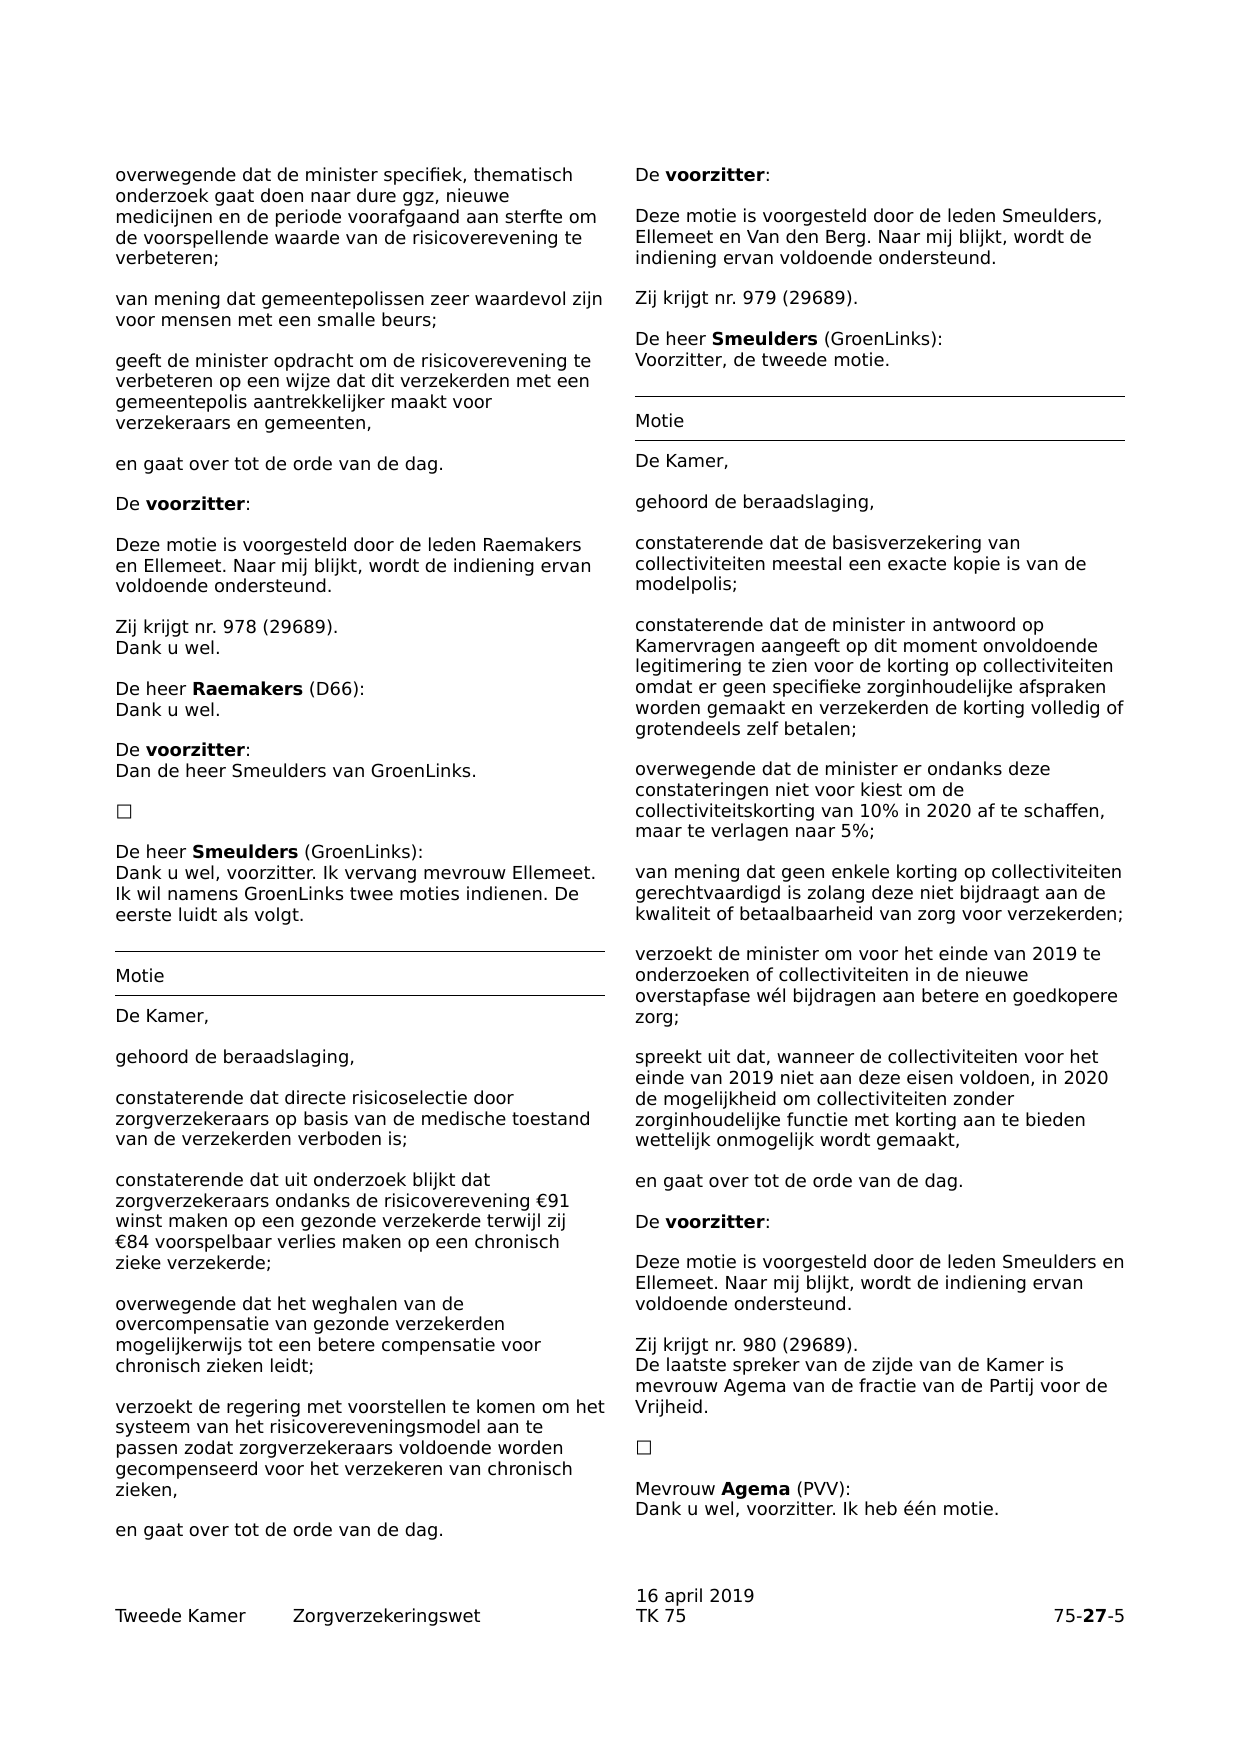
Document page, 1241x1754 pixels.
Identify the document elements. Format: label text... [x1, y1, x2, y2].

text Voorzitter, de tweede motie. [635, 350, 1125, 371]
text Mevrouw Agema (PVV): [635, 1478, 1125, 1499]
text en gaat over tot de orde van de dag. [635, 1171, 1125, 1192]
text De voorzitter: [115, 740, 605, 761]
text De laatste spreker van de zijde van de Kamer is mevrouw Agema van de fractie van de Partij voor de Vrijheid. [635, 1355, 1125, 1418]
text Zij krijgt nr. 979 (29689). [635, 288, 1125, 309]
text De voorzitter: [115, 494, 605, 515]
text De Kamer, [635, 451, 1125, 472]
text van mening dat geen enkele korting op collectiviteiten gerechtvaardigd is zolang deze niet bijdraagt aan de kwaliteit of betaalbaarheid van zorg voor verzekerden; [635, 862, 1125, 924]
text ⬜ [635, 1438, 1125, 1458]
text Dank u wel. [115, 638, 605, 658]
text en gaat over tot de orde van de dag. [115, 453, 605, 474]
text van mening dat gemeentepolissen zeer waardevol zijn voor mensen met een smalle beurs; [115, 289, 605, 330]
text overwegende dat de minister specifiek, thematisch onderzoek gaat doen naar dure ggz, nieuwe medicijnen en de periode voorafgaand aan sterfte om de voorspellende waarde van de risicoverevening te verbeteren; [115, 165, 605, 269]
text geeft de minister opdracht om de risicoverevening te verbeteren op een wijze dat dit verzekerden met een gemeentepolis aantrekkelijker maakt voor verzekeraars en gemeenten, [115, 350, 605, 433]
text constaterende dat uit onderzoek blijkt dat zorgverzekeraars ondanks de risicoverevening €91 winst maken op een gezonde verzekerde terwijl zij €84 voorspelbaar verlies maken op een chronisch zieke verzekerde; [115, 1170, 605, 1273]
text De heer Smeulders (GroenLinks): [115, 842, 605, 863]
text Dank u wel, voorzitter. Ik heb één motie. [635, 1499, 1125, 1520]
text spreekt uit dat, wanneer de collectiviteiten voor het einde van 2019 niet aan deze eisen voldoen, in 2020 de mogelijkheid om collectiviteiten zonder zorginhoudelijke functie met korting aan te bieden wettelijk onmogelijk wordt gemaakt, [635, 1047, 1125, 1151]
text en gaat over tot de orde van de dag. [115, 1520, 605, 1541]
text constaterende dat de basisverzekering van collectiviteiten meestal een exacte kopie is van de modelpolis; [635, 533, 1125, 595]
text constaterende dat de minister in antwoord op Kamervragen aangeeft op dit moment onvoldoende legitimering te zien voor de korting op collectiviteiten omdat er geen specifieke zorginhoudelijke afspraken worden gemaakt en verzekerden de korting volledig of grotendeels zelf betalen; [635, 615, 1125, 739]
text Dank u wel. [115, 699, 605, 720]
text De heer Raemakers (D66): [115, 678, 605, 699]
text Dan de heer Smeulders van GroenLinks. [115, 761, 605, 782]
text Zij krijgt nr. 980 (29689). [635, 1334, 1125, 1355]
text gehoord de beraadslaging, [115, 1047, 605, 1068]
text Deze motie is voorgesteld door de leden Smeulders en Ellemeet. Naar mij blijkt, wordt de indiening ervan voldoende ondersteund. [635, 1252, 1125, 1314]
text De voorzitter: [635, 165, 1125, 186]
text Motie [635, 410, 1125, 431]
text constaterende dat directe risicoselectie door zorgverzekeraars op basis van de medische toestand van de verzekerden verboden is; [115, 1088, 605, 1150]
text Deze motie is voorgesteld door de leden Raemakers en Ellemeet. Naar mij blijkt, wordt de indiening ervan voldoende ondersteund. [115, 535, 605, 597]
text Motie [115, 966, 605, 986]
text verzoekt de minister om voor het einde van 2019 te onderzoeken of collectiviteiten in de nieuwe overstapfase wél bijdragen aan betere en goedkopere zorg; [635, 944, 1125, 1027]
text De heer Smeulders (GroenLinks): [635, 329, 1125, 350]
text De voorzitter: [635, 1212, 1125, 1232]
text verzoekt de regering met voorstellen te komen om het systeem van het risicovereveningsmodel aan te passen zodat zorgverzekeraars voldoende worden gecompenseerd voor het verzekeren van chronisch zieken, [115, 1396, 605, 1500]
text Deze motie is voorgesteld door de leden Smeulders, Ellemeet en Van den Berg. Naar mij blijkt, wordt de indiening ervan voldoende ondersteund. [635, 206, 1125, 268]
text overwegende dat de minister er ondanks deze constateringen niet voor kiest om de collectiviteitskorting van 10% in 2020 af te schaffen, maar te verlagen naar 5%; [635, 759, 1125, 842]
text Zij krijgt nr. 978 (29689). [115, 617, 605, 638]
text Dank u wel, voorzitter. Ik vervang mevrouw Ellemeet. Ik wil namens GroenLinks twee moties indienen. De eerste luidt als volgt. [115, 863, 605, 926]
text ⬜ [115, 802, 605, 822]
text gehoord de beraadslaging, [635, 492, 1125, 513]
text overwegende dat het weghalen van de overcompensatie van gezonde verzekerden mogelijkerwijs tot een betere compensatie voor chronisch zieken leidt; [115, 1293, 605, 1376]
text De Kamer, [115, 1006, 605, 1027]
